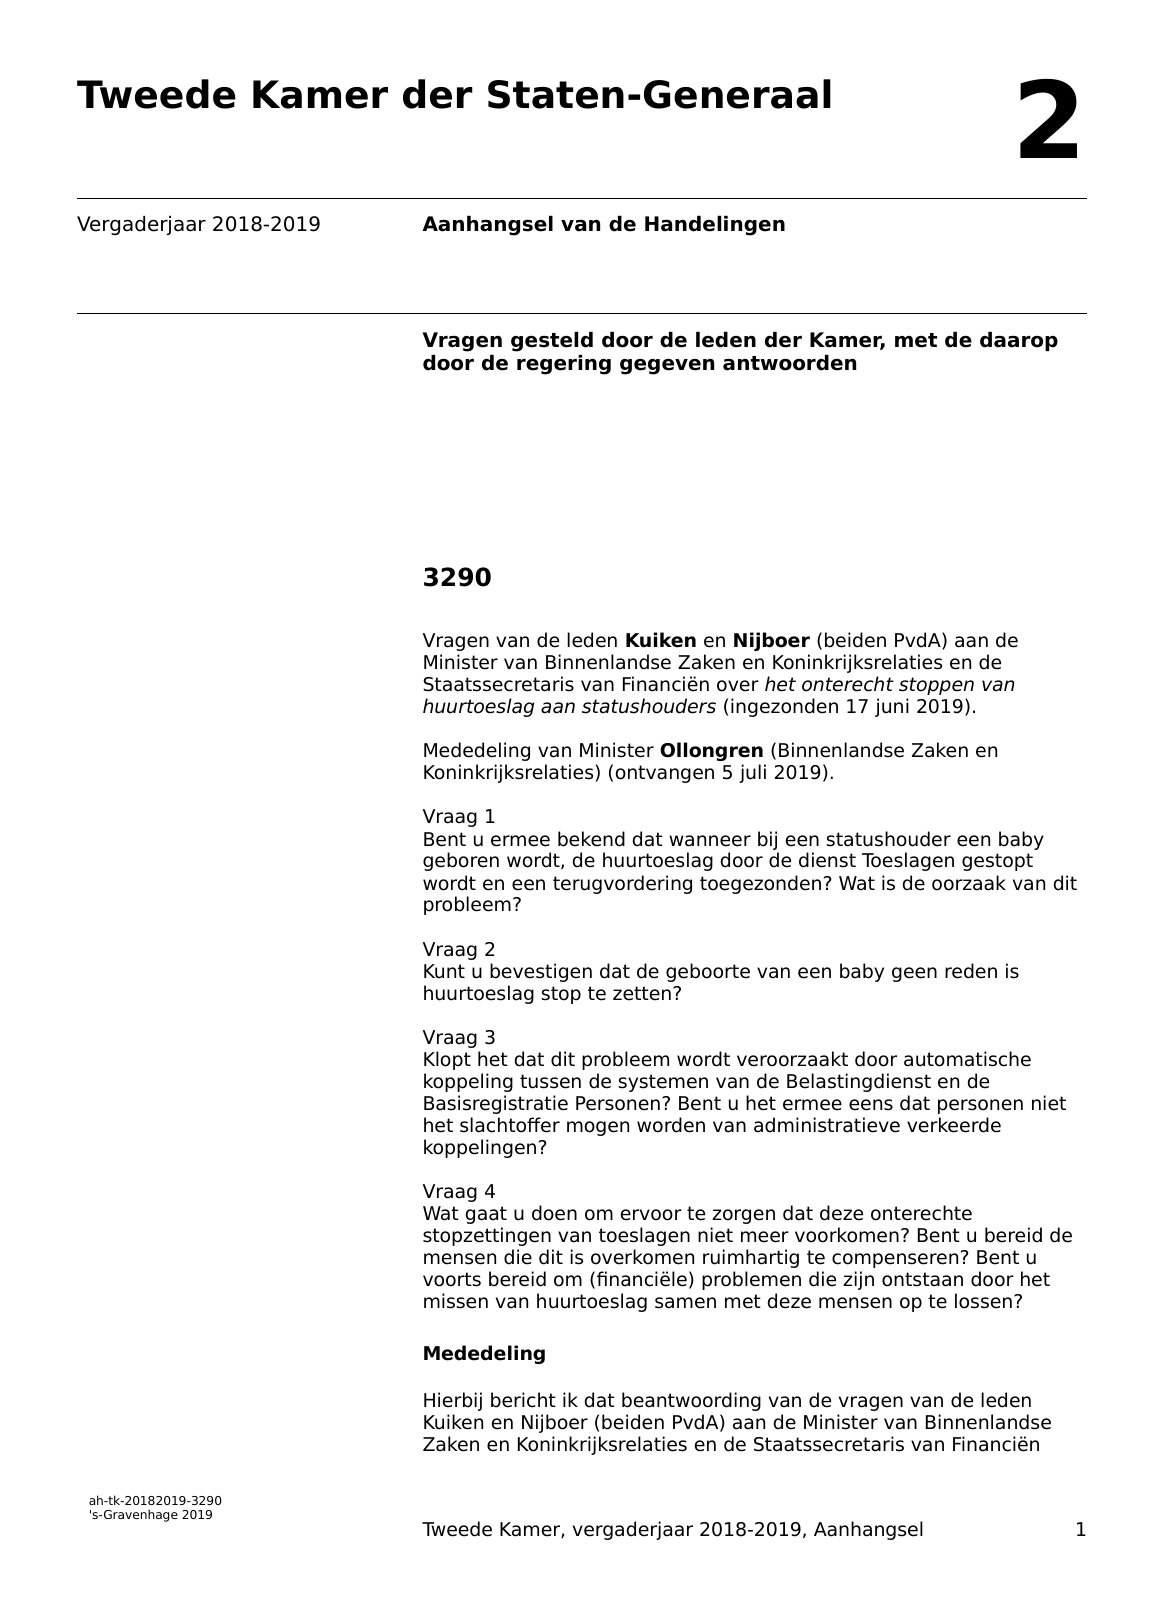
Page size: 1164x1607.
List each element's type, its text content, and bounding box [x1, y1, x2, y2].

text Klopt het dat dit probleem wordt veroorzaakt door automatische koppeling tussen de systemen van de Belastingdienst en de Basisregistratie Personen? Bent u het ermee eens dat personen niet het slachtoffer mogen worden van administratieve verkeerde koppelingen? [422, 1049, 1087, 1158]
text Vraag 3 [422, 1027, 1087, 1049]
text Bent u ermee bekend dat wanneer bij een statushouder een baby geboren wordt, de huurtoeslag door de dienst Toeslagen gestopt wordt en een terugvordering toegezonden? Wat is de oorzaak van dit probleem? [422, 828, 1087, 916]
table_cell Vergaderjaar 2018-2019 [77, 199, 422, 313]
text 3290 [422, 563, 1087, 592]
text ah-tk-20182019-3290 [88, 1494, 323, 1508]
text Mededeling van Minister Ollongren (Binnenlandse Zaken en Koninkrijksrelaties) (ontvangen 5 juli 2019). [422, 740, 1087, 784]
table_header Tweede Kamer der Staten-Generaal [77, 59, 886, 198]
subtitle Mededeling [422, 1343, 1087, 1364]
text 's-Gravenhage 2019 [88, 1508, 323, 1522]
text Kunt u bevestigen dat de geboorte van een baby geen reden is huurtoeslag stop te zetten? [422, 961, 1087, 1004]
text Wat gaat u doen om ervoor te zorgen dat deze onterechte stopzettingen van toeslagen niet meer voorkomen? Bent u bereid de mensen die dit is overkomen ruimhartig te compenseren? Bent u voorts bereid om (financiële) problemen die zijn ontstaan door het missen van huurtoeslag samen met deze mensen op te lossen? [422, 1203, 1087, 1313]
table_cell Aanhangsel van de Handelingen [422, 199, 1087, 313]
text Vraag 2 [422, 938, 1087, 961]
table_cell [77, 314, 422, 375]
text Vraag 1 [422, 806, 1087, 828]
table_header 2 [886, 59, 1087, 198]
text Vraag 4 [422, 1181, 1087, 1203]
text Vragen van de leden Kuiken en Nijboer (beiden PvdA) aan de Minister van Binnenlandse Zaken en Koninkrijksrelaties en de Staatssecretaris van Financiën over het onterecht stoppen van huurtoeslag aan statushouders (ingezonden 17 juni 2019). [422, 630, 1087, 718]
table_cell Vragen gesteld door de leden der Kamer, met de daarop door de regering gegeven antwoorden [422, 314, 1087, 375]
text Hierbij bericht ik dat beantwoording van de vragen van de leden Kuiken en Nijboer (beiden PvdA) aan de Minister van Binnenlandse Zaken en Koninkrijksrelaties en de Staatssecretaris van Financiën [422, 1389, 1087, 1456]
